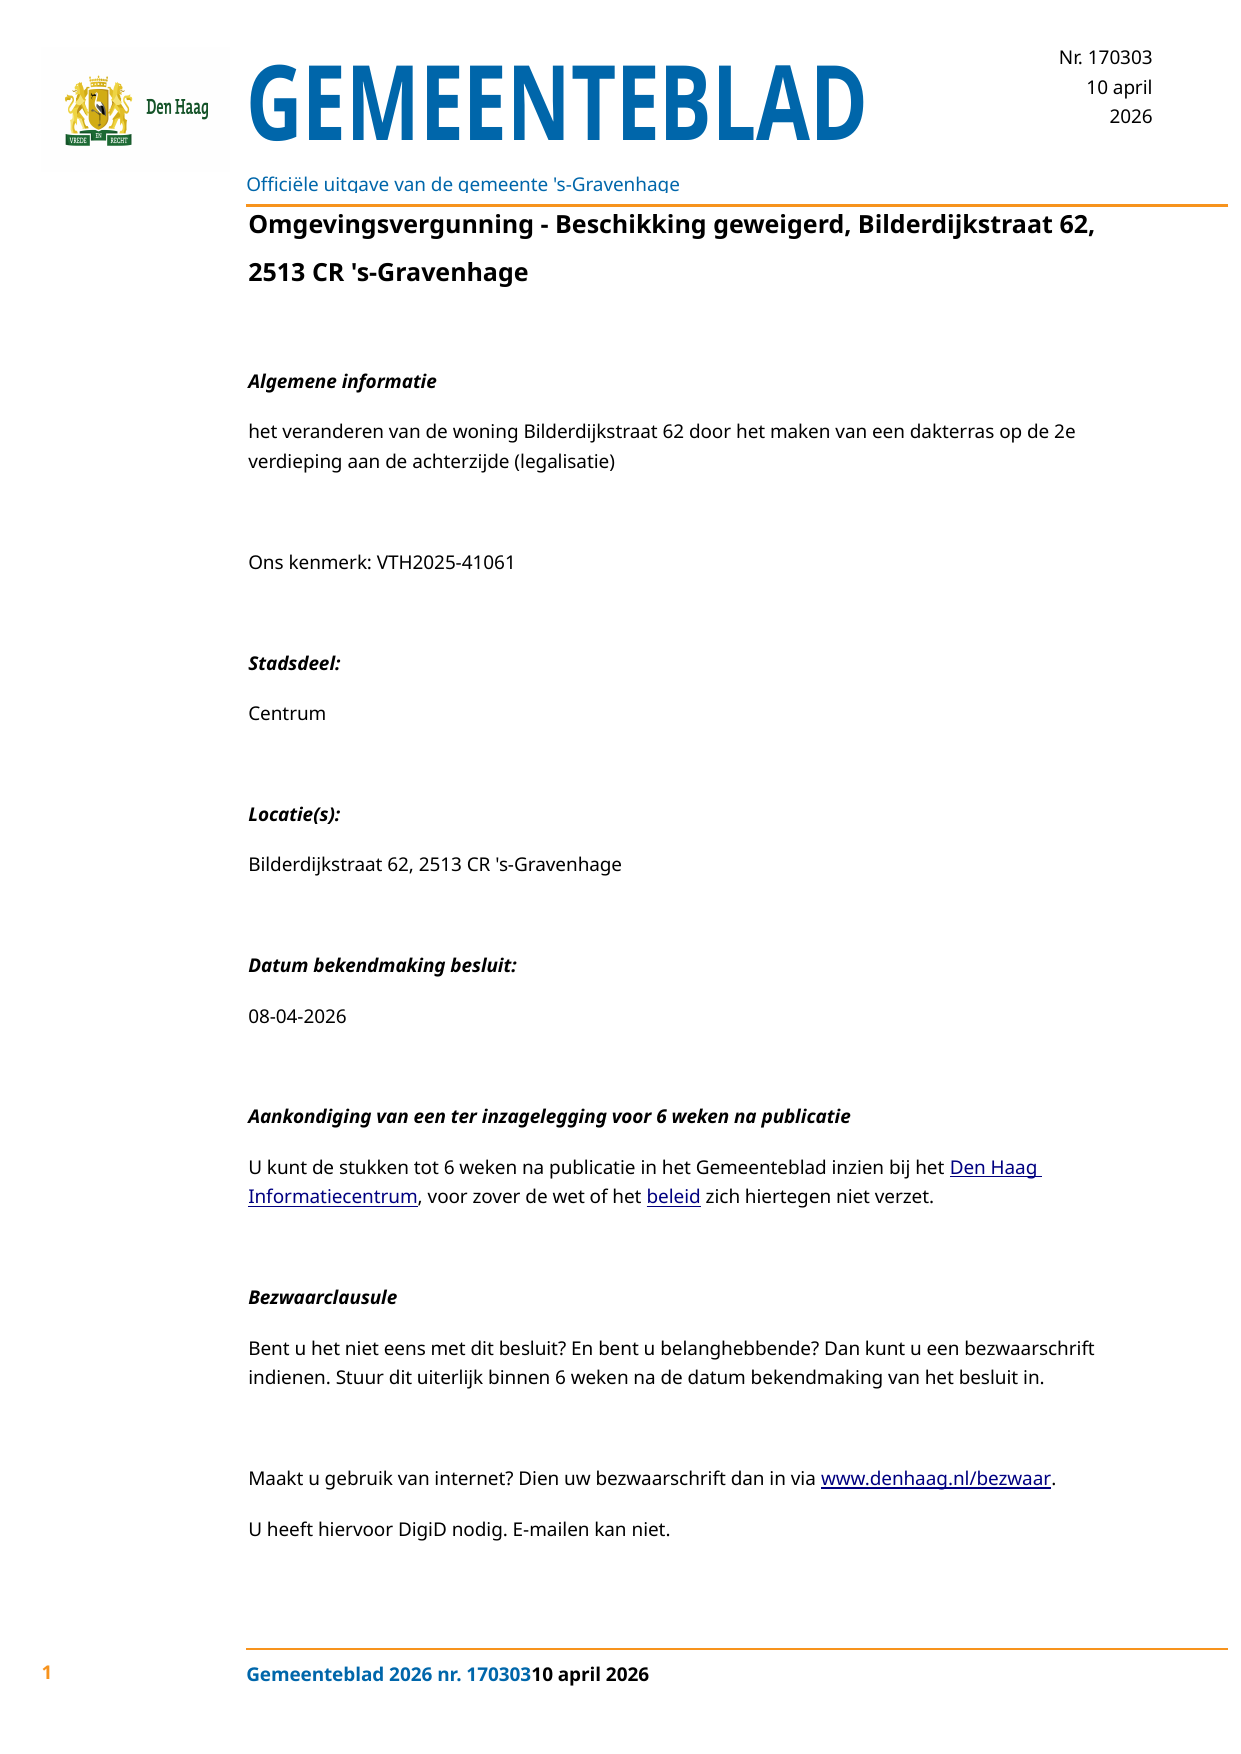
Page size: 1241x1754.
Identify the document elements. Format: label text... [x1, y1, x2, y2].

text Aankondiging van een ter inzagelegging voor 6 weken na publicatie [248, 1104, 1152, 1129]
text 08-04-2026 [248, 1003, 1152, 1029]
text Locatie(s): [248, 801, 1152, 827]
text Bilderdijkstraat 62, 2513 CR 's-Gravenhage [248, 852, 1152, 877]
text Ons kenmerk: VTH2025-41061 [248, 549, 1152, 575]
text Algemene informatie [248, 368, 1152, 394]
text Stadsdeel: [248, 650, 1152, 676]
text Maakt u gebruik van internet? Dien uw bezwaarschrift dan in via www.denhaag.nl/bezwaar. [248, 1465, 1152, 1491]
text Omgevingsvergunning - Beschikking geweigerd, Bilderdijkstraat 62, 2513 CR 's-Gravenhage [248, 207, 1152, 288]
text U heeft hiervoor DigiD nodig. E-mailen kan niet. [248, 1516, 1152, 1542]
text Datum bekendmaking besluit: [248, 952, 1152, 978]
picture [41, 47, 231, 172]
text het veranderen van de woning Bilderdijkstraat 62 door het maken van een dakterras op de 2e verdieping aan de achterzijde (legalisatie) [248, 419, 1152, 474]
text U kunt de stukken tot 6 weken na publicatie in het Gemeenteblad inzien bij het Den Haag Informatiecentrum, voor zover de wet of het beleid zich hiertegen niet verzet. [248, 1154, 1152, 1209]
text Centrum [248, 700, 1152, 726]
text Bezwaarclausule [248, 1284, 1152, 1310]
text Bent u het niet eens met dit besluit? En bent u belanghebbende? Dan kunt u een bezwaarschrift indienen. Stuur dit uiterlijk binnen 6 weken na de datum bekendmaking van het besluit in. [248, 1335, 1152, 1390]
